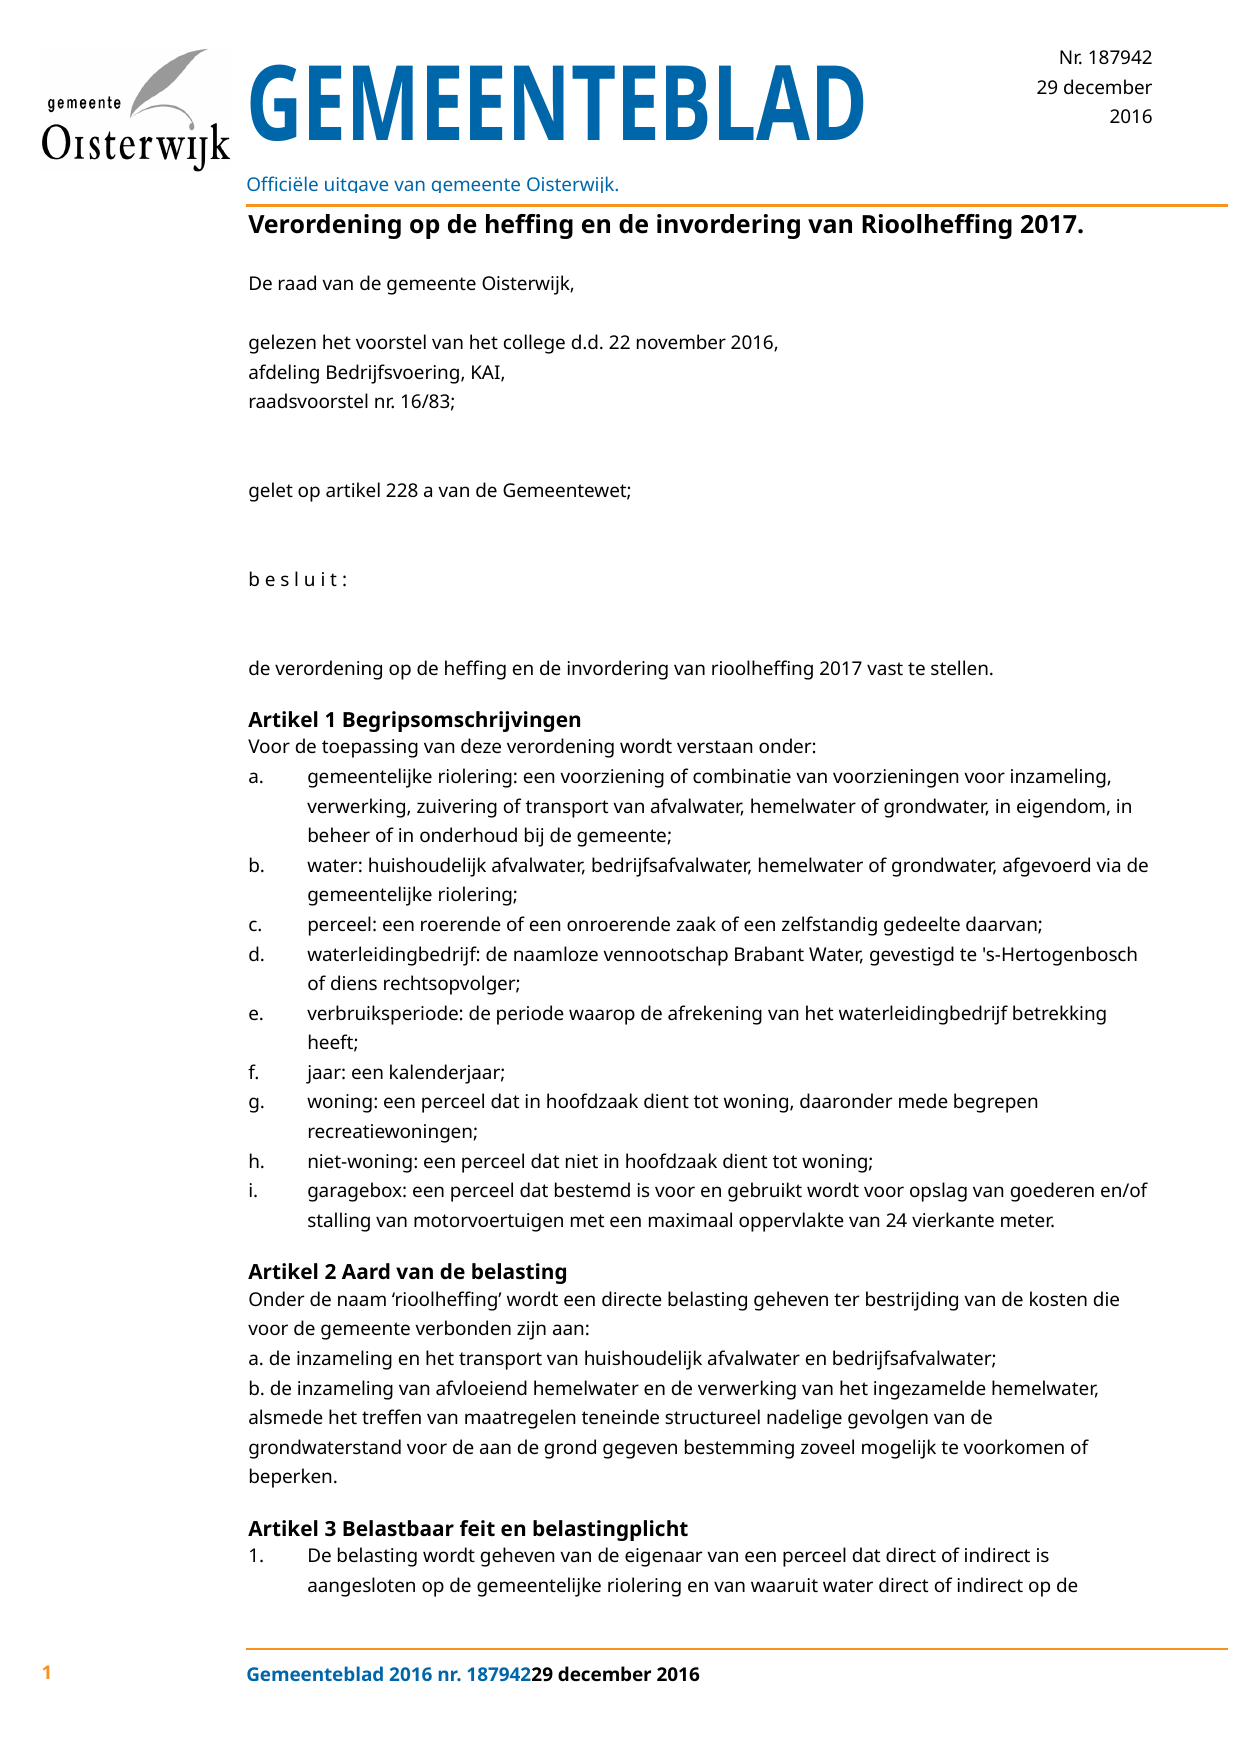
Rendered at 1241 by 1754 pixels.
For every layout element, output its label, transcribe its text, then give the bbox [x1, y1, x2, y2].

list woning: een perceel dat in hoofdzaak dient tot woning, daaronder mede begrepen recreatiewoningen; [248, 1089, 1152, 1144]
list perceel: een roerende of een onroerende zaak of een zelfstandig gedeelte daarvan; [248, 911, 1152, 937]
text a. de inzameling en het transport van huishoudelijk afvalwater en bedrijfsafvalwater; [248, 1345, 1152, 1371]
text Verordening op de heffing en de invordering van Rioolheffing 2017. [248, 207, 1152, 241]
text de verordening op de heffing en de invordering van rioolheffing 2017 vast te stellen. [248, 655, 1152, 681]
list garagebox: een perceel dat bestemd is voor en gebruikt wordt voor opslag van goederen en/of stalling van motorvoertuigen met een maximaal oppervlakte van 24 vierkante meter. [248, 1177, 1152, 1233]
text Artikel 2 Aard van de belasting [248, 1257, 1152, 1286]
text raadsvoorstel nr. 16/83; [248, 389, 1152, 414]
text Artikel 1 Begripsomschrijvingen [248, 705, 1152, 734]
list water: huishoudelijk afvalwater, bedrijfsafvalwater, hemelwater of grondwater, afgevoerd via de gemeentelijke riolering; [248, 852, 1152, 907]
picture [41, 47, 231, 172]
list waterleidingbedrijf: de naamloze vennootschap Brabant Water, gevestigd te 's-Hertogenbosch of diens rechtsopvolger; [248, 941, 1152, 996]
list De belasting wordt geheven van de eigenaar van een perceel dat direct of indirect is aangesloten op de gemeentelijke riolering en van waaruit water direct of indirect op de [248, 1542, 1152, 1598]
list jaar: een kalenderjaar; [248, 1059, 1152, 1085]
list gemeentelijke riolering: een voorziening of combinatie van voorzieningen voor inzameling, verwerking, zuivering of transport van afvalwater, hemelwater of grondwater, in eigendom, in beheer of in onderhoud bij de gemeente; [248, 763, 1152, 848]
text b. de inzameling van afvloeiend hemelwater en de verwerking van het ingezamelde hemelwater, alsmede het treffen van maatregelen teneinde structureel nadelige gevolgen van de grondwaterstand voor de aan de grond gegeven bestemming zoveel mogelijk te voorkomen of beperken. [248, 1375, 1152, 1489]
text b e s l u i t : [248, 566, 1152, 592]
text Onder de naam ‘rioolheffing’ wordt een directe belasting geheven ter bestrijding van de kosten die voor de gemeente verbonden zijn aan: [248, 1286, 1152, 1341]
text afdeling Bedrijfsvoering, KAI, [248, 359, 1152, 385]
text Artikel 3 Belastbaar feit en belastingplicht [248, 1514, 1152, 1542]
list verbruiksperiode: de periode waarop de afrekening van het waterleidingbedrijf betrekking heeft; [248, 1000, 1152, 1055]
text De raad van de gemeente Oisterwijk, [248, 270, 1152, 296]
list niet-woning: een perceel dat niet in hoofdzaak dient tot woning; [248, 1148, 1152, 1174]
text Voor de toepassing van deze verordening wordt verstaan onder: [248, 734, 1152, 759]
text gelezen het voorstel van het college d.d. 22 november 2016, [248, 329, 1152, 355]
text gelet op artikel 228 a van de Gemeentewet; [248, 477, 1152, 503]
